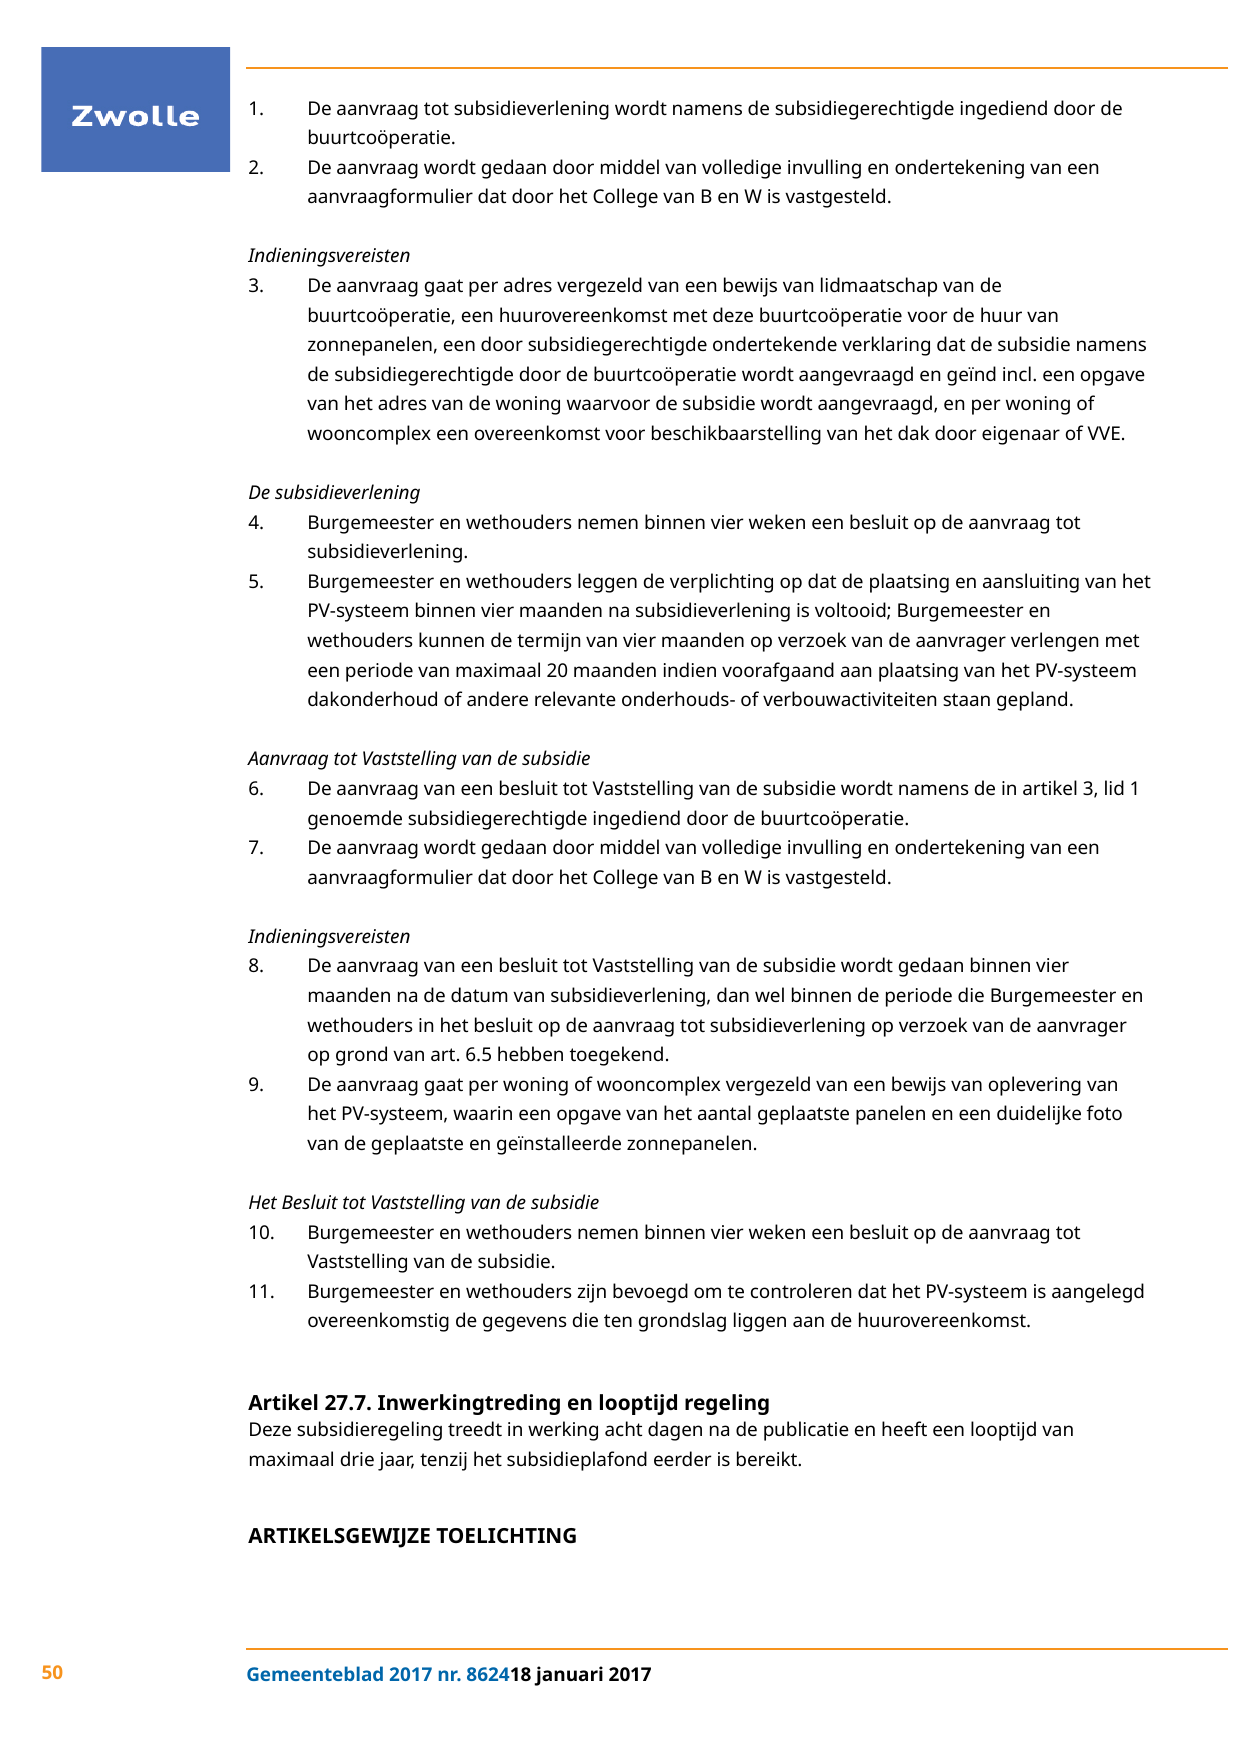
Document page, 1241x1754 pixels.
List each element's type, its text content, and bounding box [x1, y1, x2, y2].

list De aanvraag tot subsidieverlening wordt namens de subsidiegerechtigde ingediend door de buurtcoöperatie. [248, 95, 1152, 150]
list De aanvraag gaat per adres vergezeld van een bewijs van lidmaatschap van de buurtcoöperatie, een huurovereenkomst met deze buurtcoöperatie voor de huur van zonnepanelen, een door subsidiegerechtigde ondertekende verklaring dat de subsidie namens de subsidiegerechtigde door de buurtcoöperatie wordt aangevraagd en geïnd incl. een opgave van het adres van de woning waarvoor de subsidie wordt aangevraagd, en per woning of wooncomplex een overeenkomst voor beschikbaarstelling van het dak door eigenaar of VVE. [248, 272, 1152, 446]
text Deze subsidieregeling treedt in werking acht dagen na de publicatie en heeft een looptijd van maximaal drie jaar, tenzij het subsidieplafond eerder is bereikt. [248, 1416, 1152, 1471]
list Burgemeester en wethouders zijn bevoegd om te controleren dat het PV-systeem is aangelegd overeenkomstig de gegevens die ten grondslag liggen aan de huurovereenkomst. [248, 1278, 1152, 1333]
list De aanvraag van een besluit tot Vaststelling van de subsidie wordt namens de in artikel 3, lid 1 genoemde subsidiegerechtigde ingediend door de buurtcoöperatie. [248, 775, 1152, 831]
picture [41, 47, 231, 172]
list Burgemeester en wethouders nemen binnen vier weken een besluit op de aanvraag tot Vaststelling van de subsidie. [248, 1219, 1152, 1274]
list De aanvraag wordt gedaan door middel van volledige invulling en ondertekening van een aanvraagformulier dat door het College van B en W is vastgesteld. [248, 834, 1152, 890]
text Indieningsvereisten [248, 243, 1152, 268]
text De subsidieverlening [248, 479, 1152, 505]
list Burgemeester en wethouders nemen binnen vier weken een besluit op de aanvraag tot subsidieverlening. [248, 509, 1152, 564]
text Het Besluit tot Vaststelling van de subsidie [248, 1189, 1152, 1215]
list De aanvraag gaat per woning of wooncomplex vergezeld van een bewijs van oplevering van het PV-systeem, waarin een opgave van het aantal geplaatste panelen en een duidelijke foto van de geplaatste en geïnstalleerde zonnepanelen. [248, 1071, 1152, 1156]
text ARTIKELSGEWIJZE TOELICHTING [248, 1521, 1152, 1549]
text Artikel 27.7. Inwerkingtreding en looptijd regeling [248, 1388, 1152, 1416]
text Indieningsvereisten [248, 923, 1152, 949]
list De aanvraag wordt gedaan door middel van volledige invulling en ondertekening van een aanvraagformulier dat door het College van B en W is vastgesteld. [248, 154, 1152, 209]
text Aanvraag tot Vaststelling van de subsidie [248, 746, 1152, 771]
list De aanvraag van een besluit tot Vaststelling van de subsidie wordt gedaan binnen vier maanden na de datum van subsidieverlening, dan wel binnen de periode die Burgemeester en wethouders in het besluit op de aanvraag tot subsidieverlening op verzoek van de aanvrager op grond van art. 6.5 hebben toegekend. [248, 953, 1152, 1067]
list Burgemeester en wethouders leggen de verplichting op dat de plaatsing en aansluiting van het PV-systeem binnen vier maanden na subsidieverlening is voltooid; Burgemeester en wethouders kunnen de termijn van vier maanden op verzoek van de aanvrager verlengen met een periode van maximaal 20 maanden indien voorafgaand aan plaatsing van het PV-systeem dakonderhoud of andere relevante onderhouds- of verbouwactiviteiten staan gepland. [248, 568, 1152, 712]
